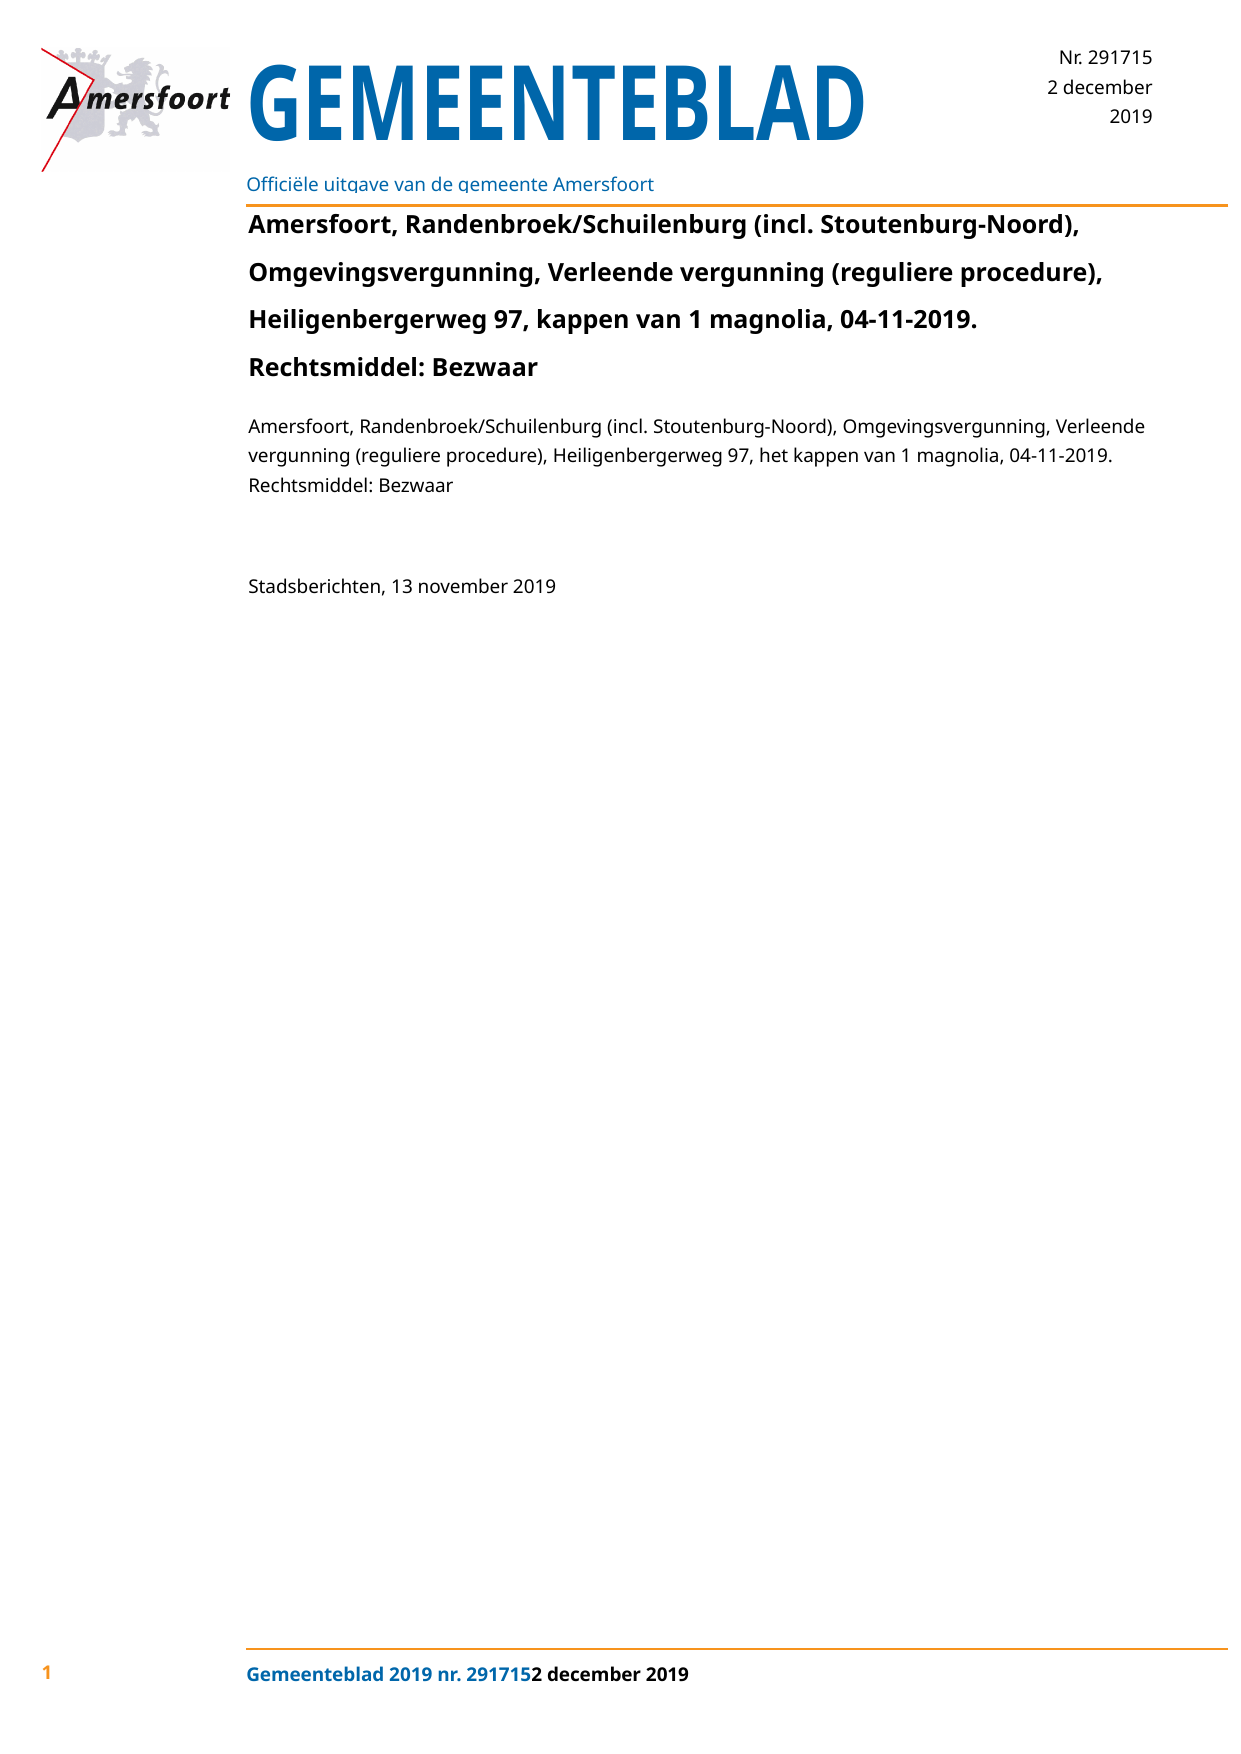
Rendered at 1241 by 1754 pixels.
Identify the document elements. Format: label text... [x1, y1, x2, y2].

text Amersfoort, Randenbroek/Schuilenburg (incl. Stoutenburg-Noord), Omgevingsvergunning, Verleende vergunning (reguliere procedure), Heiligenbergerweg 97, het kappen van 1 magnolia, 04-11-2019. Rechtsmiddel: Bezwaar [248, 413, 1152, 498]
text Amersfoort, Randenbroek/Schuilenburg (incl. Stoutenburg-Noord), Omgevingsvergunning, Verleende vergunning (reguliere procedure), Heiligenbergerweg 97, kappen van 1 magnolia, 04-11-2019. Rechtsmiddel: Bezwaar [248, 207, 1152, 384]
picture [41, 47, 231, 172]
text Stadsberichten, 13 november 2019 [248, 573, 1152, 599]
